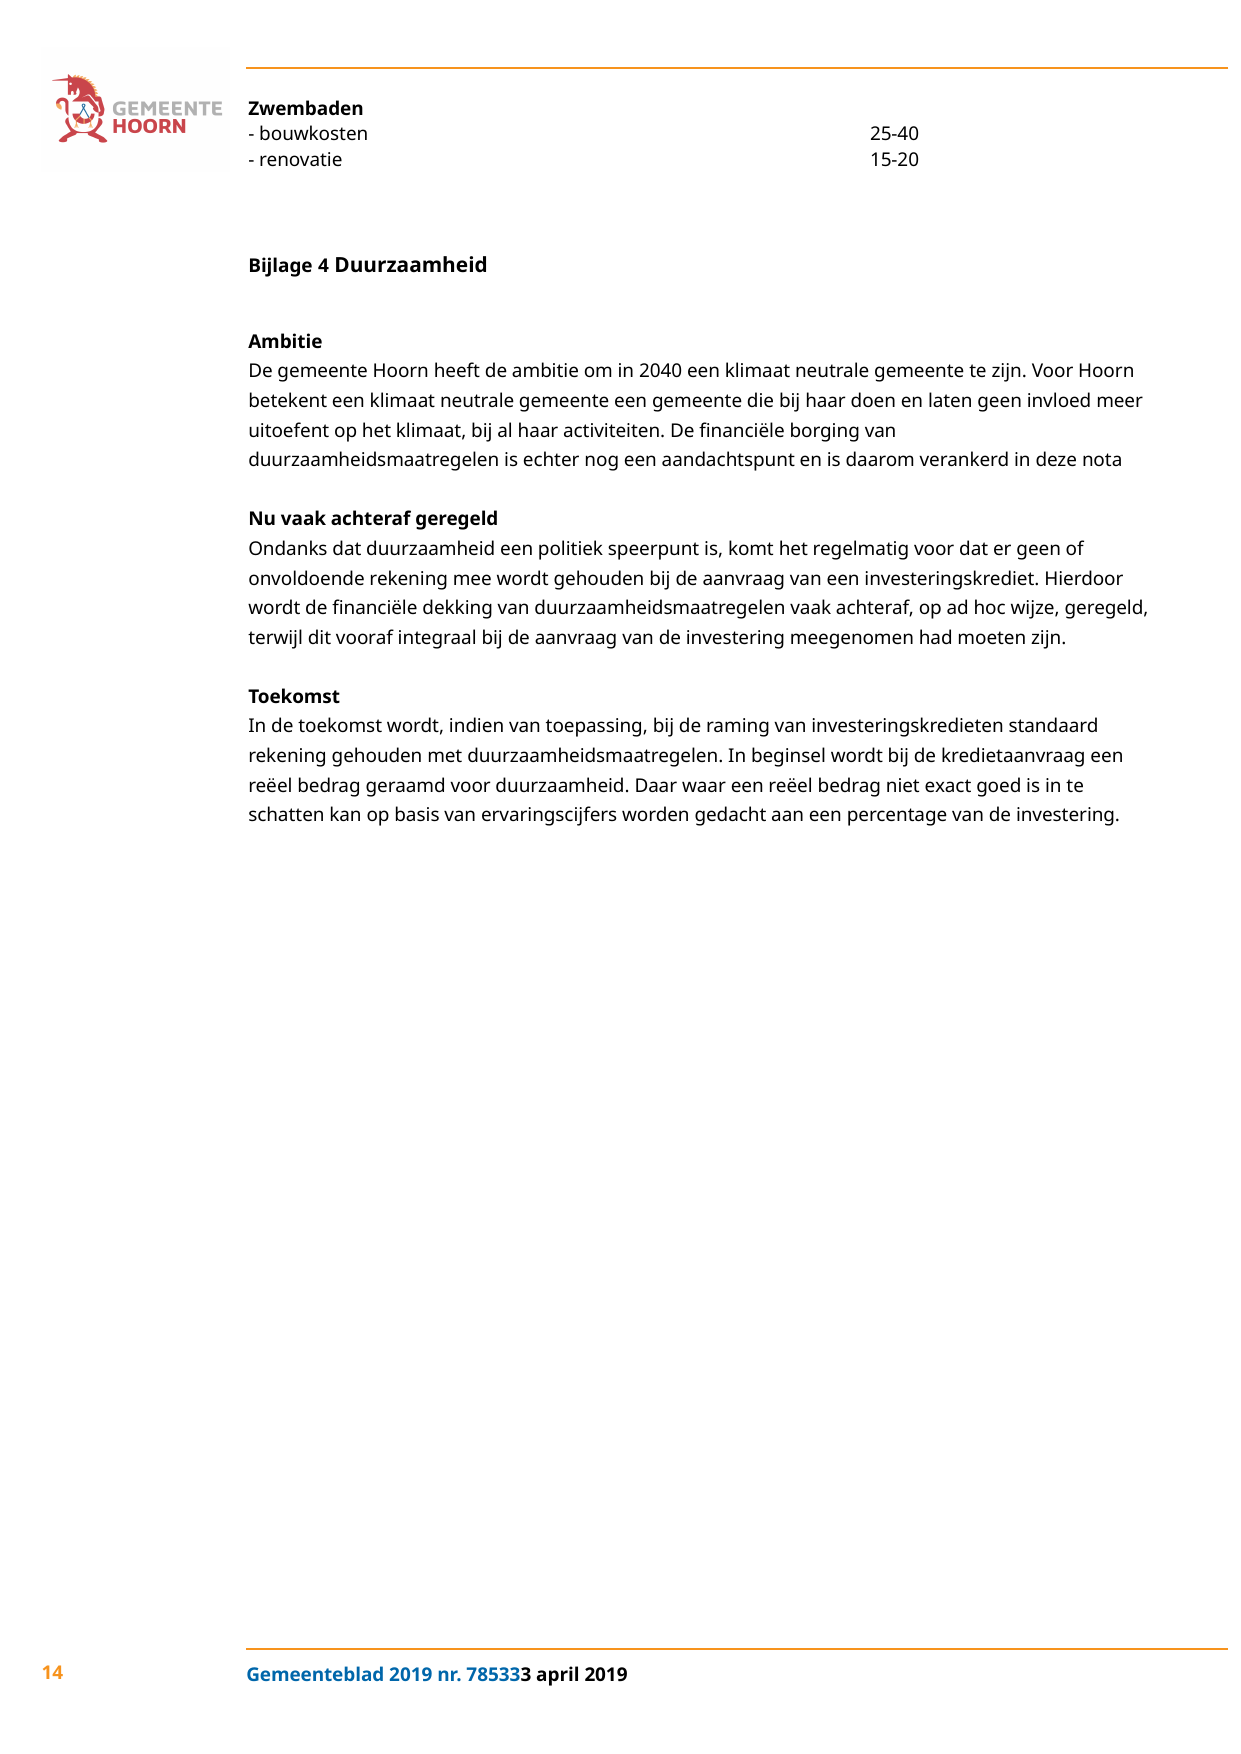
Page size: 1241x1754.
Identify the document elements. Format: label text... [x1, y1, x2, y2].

table_cell 25-40 [870, 121, 1152, 146]
text Ambitie [248, 328, 1152, 354]
text Toekomst [248, 683, 1152, 709]
text Nu vaak achteraf geregeld [248, 506, 1152, 531]
table_cell [870, 95, 1152, 121]
text De gemeente Hoorn heeft de ambitie om in 2040 een klimaat neutrale gemeente te zijn. Voor Hoorn betekent een klimaat neutrale gemeente een gemeente die bij haar doen en laten geen invloed meer uitoefent op het klimaat, bij al haar activiteiten. De financiële borging van duurzaamheidsmaatregelen is echter nog een aandachtspunt en is daarom verankerd in deze nota [248, 358, 1152, 472]
table_cell Zwembaden [248, 95, 870, 121]
table_cell 15-20 [870, 146, 1152, 172]
text Bijlage 4 Duurzaamheid [248, 250, 1152, 279]
picture [41, 47, 231, 172]
text In de toekomst wordt, indien van toepassing, bij de raming van investeringskredieten standaard rekening gehouden met duurzaamheidsmaatregelen. In beginsel wordt bij de kredietaanvraag een reëel bedrag geraamd voor duurzaamheid. Daar waar een reëel bedrag niet exact goed is in te schatten kan op basis van ervaringscijfers worden gedacht aan een percentage van de investering. [248, 713, 1152, 827]
text Ondanks dat duurzaamheid een politiek speerpunt is, komt het regelmatig voor dat er geen of onvoldoende rekening mee wordt gehouden bij de aanvraag van een investeringskrediet. Hierdoor wordt de financiële dekking van duurzaamheidsmaatregelen vaak achteraf, op ad hoc wijze, geregeld, terwijl dit vooraf integraal bij de aanvraag van de investering meegenomen had moeten zijn. [248, 535, 1152, 650]
table_cell - renovatie [248, 146, 870, 172]
table_cell - bouwkosten [248, 121, 870, 146]
